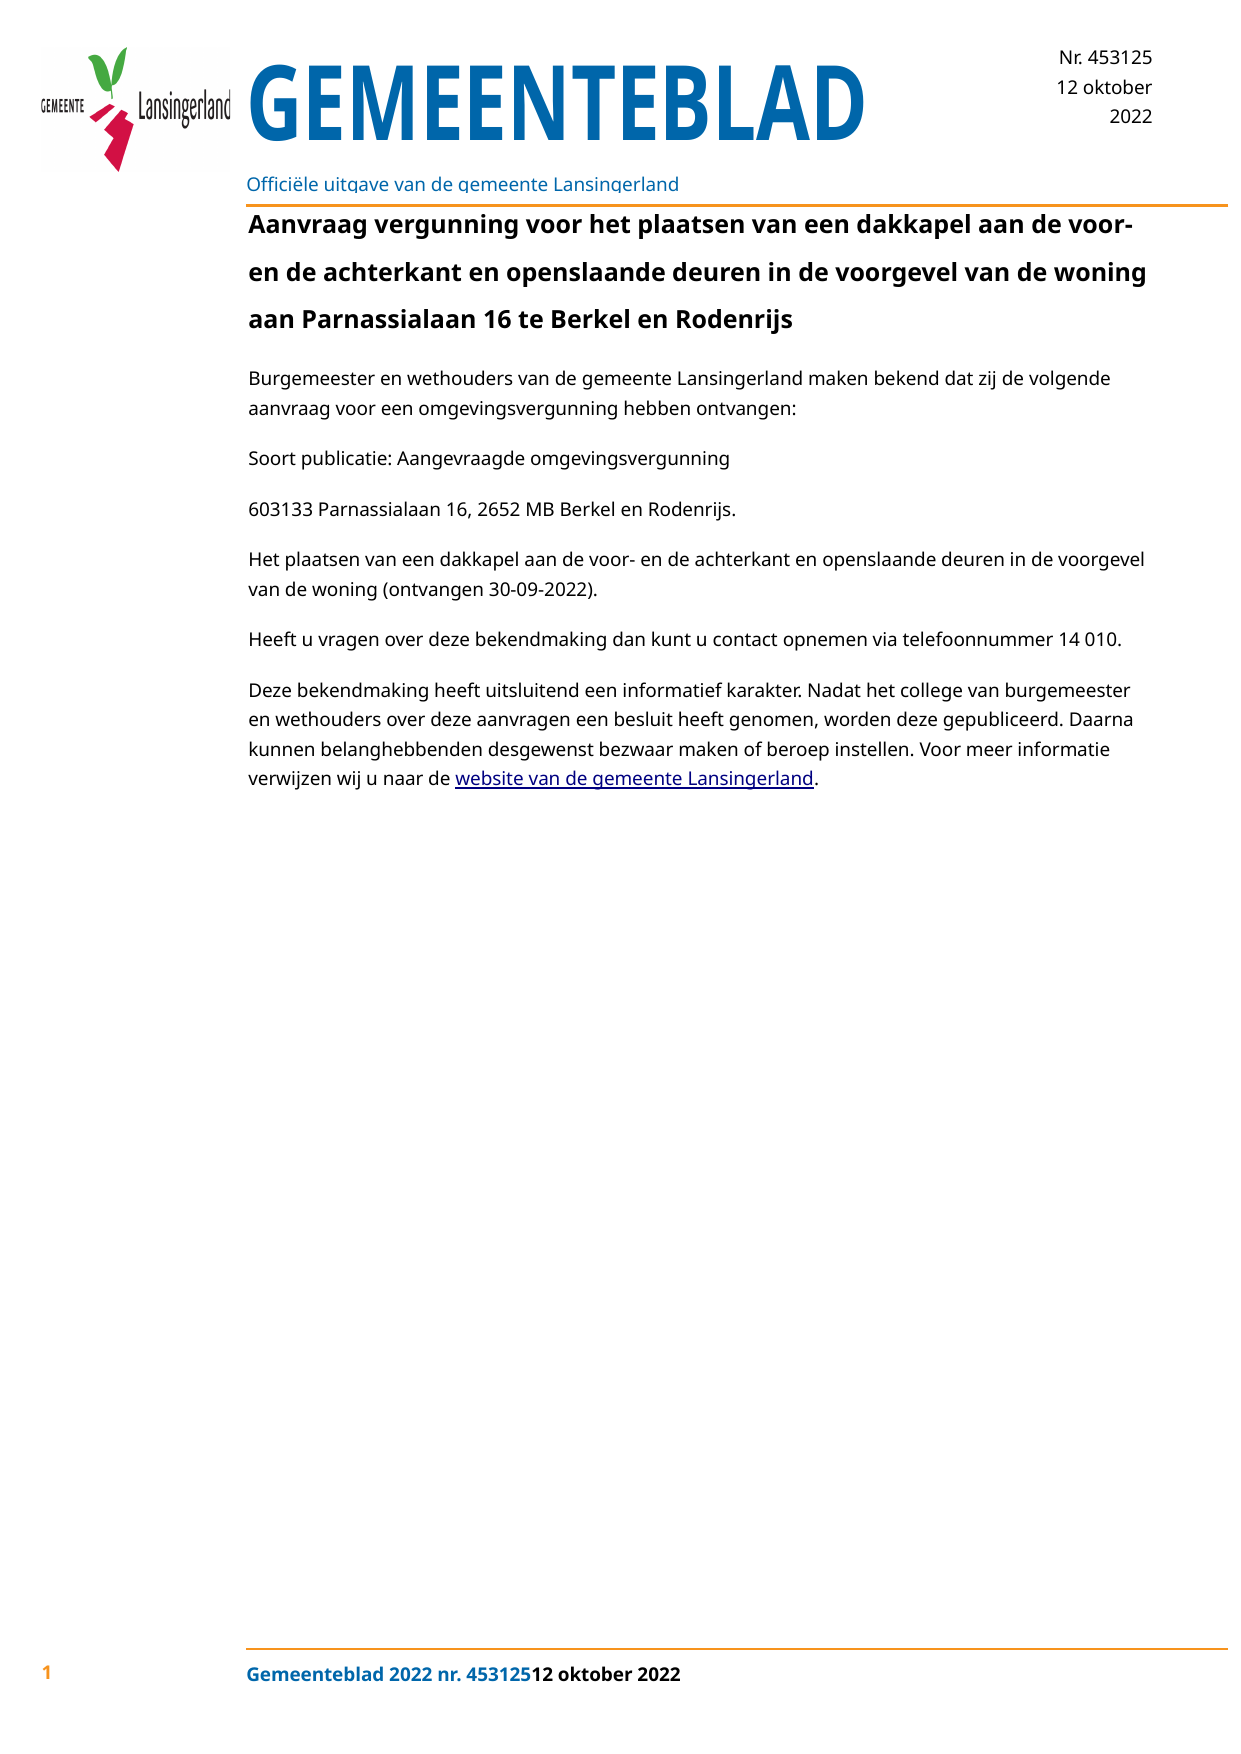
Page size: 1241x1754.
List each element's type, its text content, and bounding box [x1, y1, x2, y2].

text Aanvraag vergunning voor het plaatsen van een dakkapel aan de voor- en de achterkant en openslaande deuren in de voorgevel van de woning aan Parnassialaan 16 te Berkel en Rodenrijs [248, 207, 1152, 336]
text Deze bekendmaking heeft uitsluitend een informatief karakter. Nadat het college van burgemeester en wethouders over deze aanvragen een besluit heeft genomen, worden deze gepubliceerd. Daarna kunnen belanghebbenden desgewenst bezwaar maken of beroep instellen. Voor meer informatie verwijzen wij u naar de website van de gemeente Lansingerland. [248, 677, 1152, 791]
picture [41, 47, 231, 172]
text Het plaatsen van een dakkapel aan de voor- en de achterkant en openslaande deuren in de voorgevel van de woning (ontvangen 30-09-2022). [248, 546, 1152, 602]
text Burgemeester en wethouders van de gemeente Lansingerland maken bekend dat zij de volgende aanvraag voor een omgevingsvergunning hebben ontvangen: [248, 366, 1152, 421]
text Soort publicatie: Aangevraagde omgevingsvergunning [248, 446, 1152, 471]
text 603133 Parnassialaan 16, 2652 MB Berkel en Rodenrijs. [248, 496, 1152, 522]
text Heeft u vragen over deze bekendmaking dan kunt u contact opnemen via telefoonnummer 14 010. [248, 626, 1152, 652]
